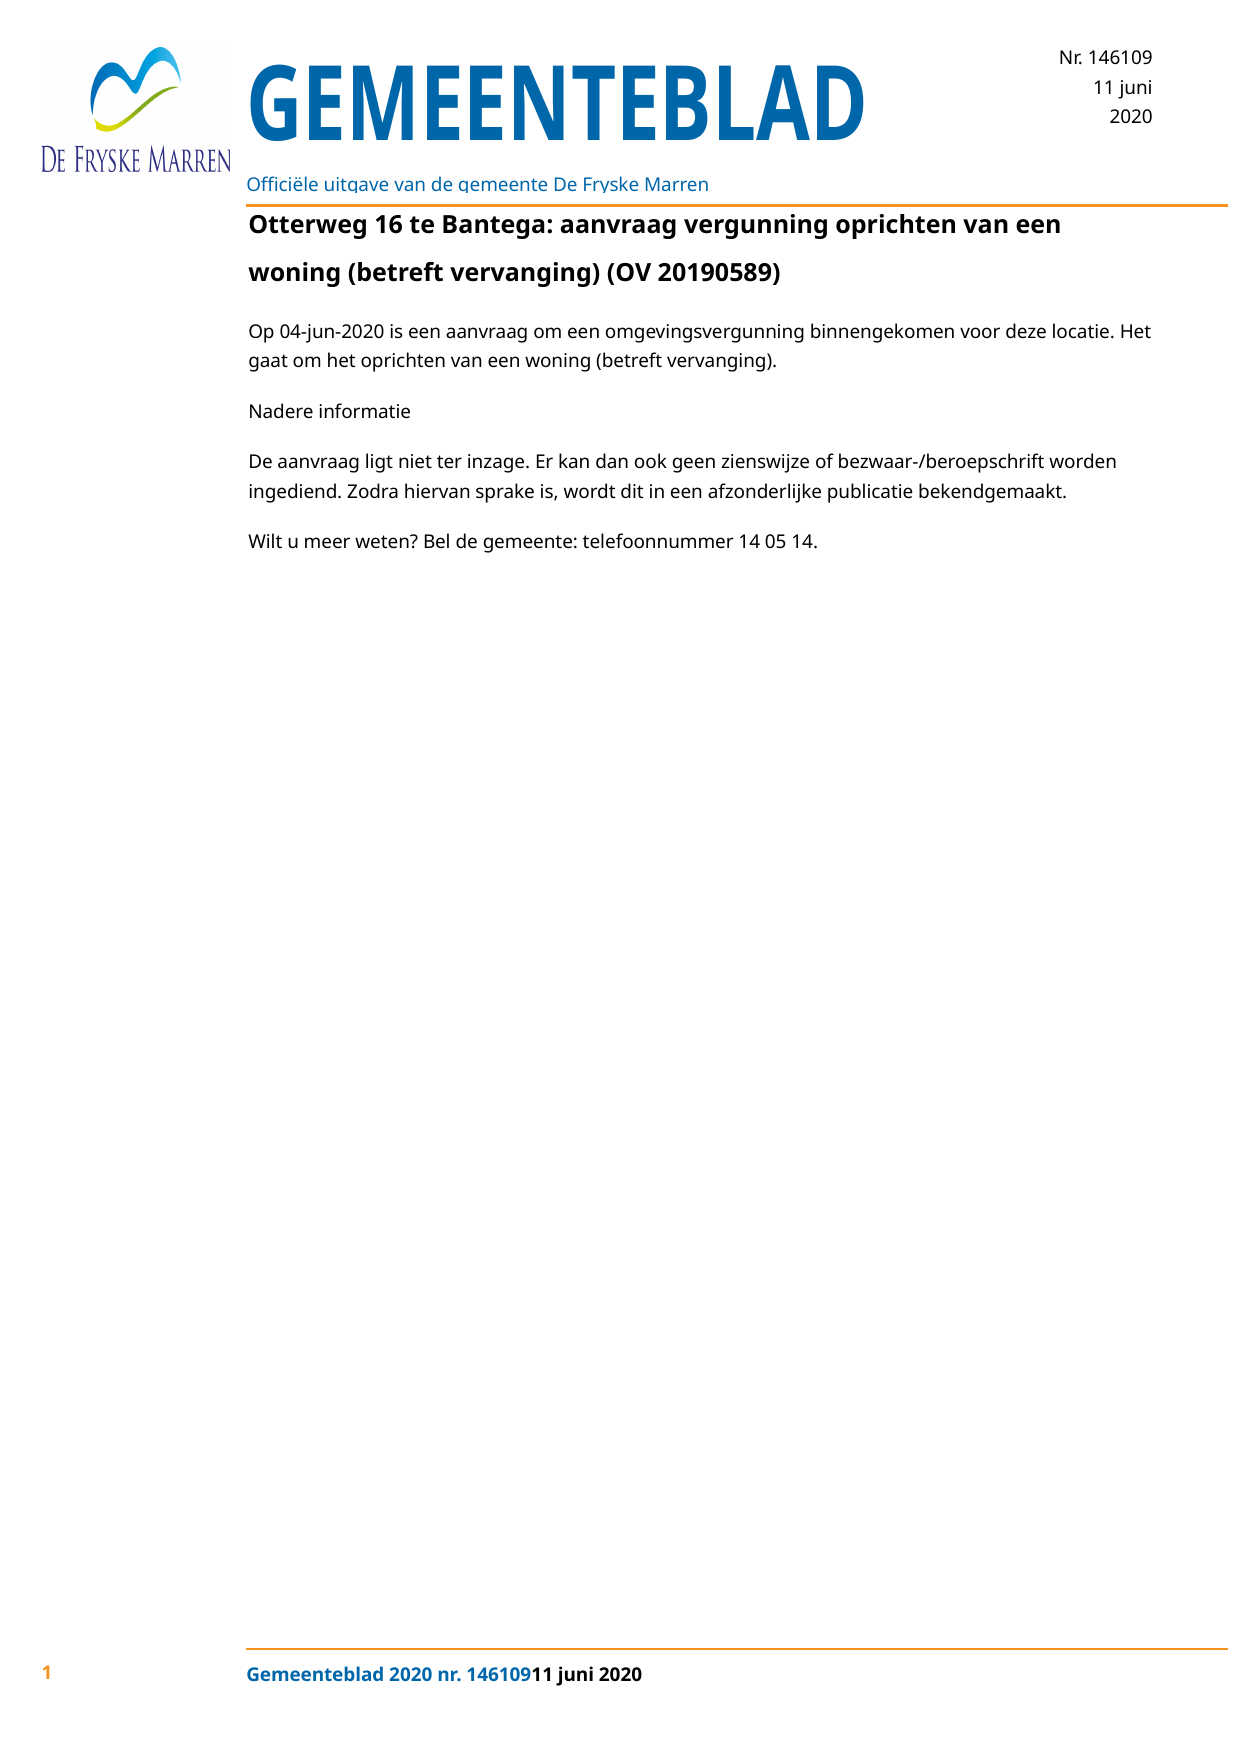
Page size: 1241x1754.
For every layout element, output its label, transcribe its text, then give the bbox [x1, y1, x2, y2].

text Nadere informatie [248, 398, 1152, 424]
text Wilt u meer weten? Bel de gemeente: telefoonnummer 14 05 14. [248, 528, 1152, 554]
text De aanvraag ligt niet ter inzage. Er kan dan ook geen zienswijze of bezwaar-/beroepschrift worden ingediend. Zodra hiervan sprake is, wordt dit in een afzonderlijke publicatie bekendgemaakt. [248, 448, 1152, 504]
text Otterweg 16 te Bantega: aanvraag vergunning oprichten van een woning (betreft vervanging) (OV 20190589) [248, 207, 1152, 288]
picture [41, 47, 231, 172]
text Op 04-jun-2020 is een aanvraag om een omgevingsvergunning binnengekomen voor deze locatie. Het gaat om het oprichten van een woning (betreft vervanging). [248, 318, 1152, 373]
